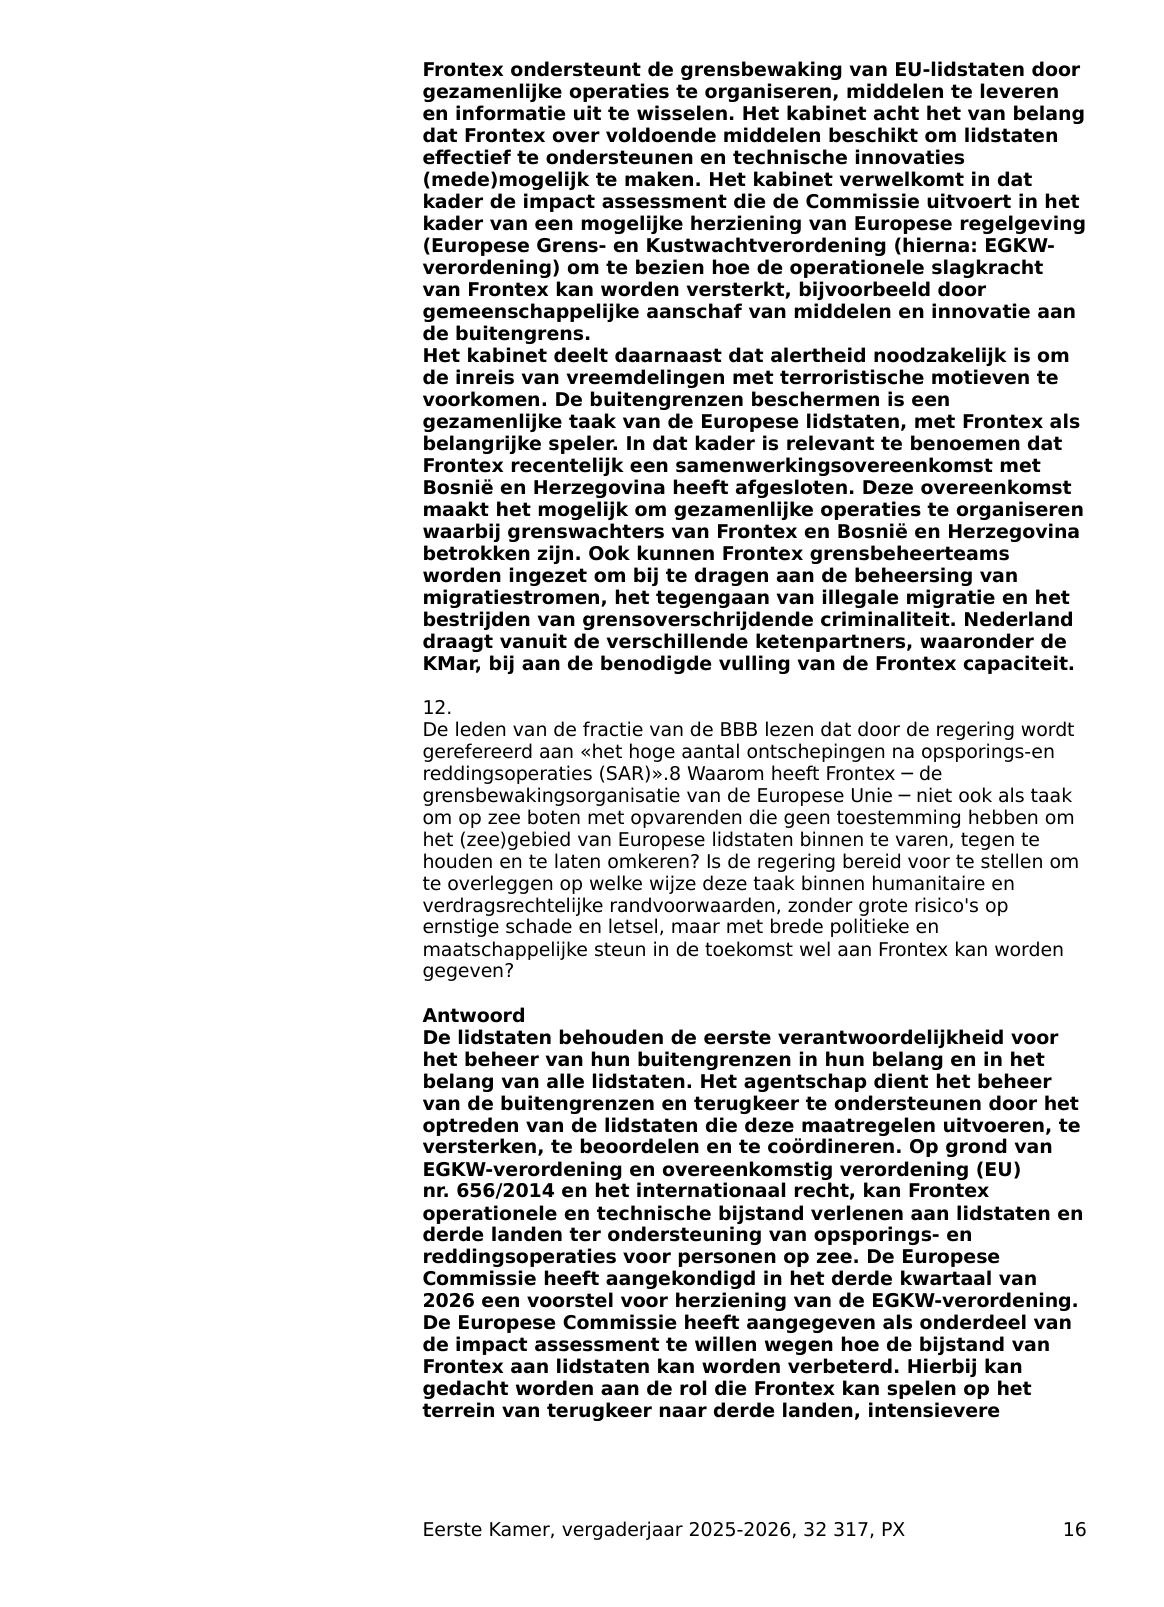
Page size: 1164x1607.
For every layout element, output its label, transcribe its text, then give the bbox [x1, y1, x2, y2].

text De lidstaten behouden de eerste verantwoordelijkheid voor het beheer van hun buitengrenzen in hun belang en in het belang van alle lidstaten. Het agentschap dient het beheer van de buitengrenzen en terugkeer te ondersteunen door het optreden van de lidstaten die deze maatregelen uitvoeren, te versterken, te beoordelen en te coördineren. Op grond van EGKW-verordening en overeenkomstig verordening (EU) nr. 656/2014 en het internationaal recht, kan Frontex operationele en technische bijstand verlenen aan lidstaten en derde landen ter ondersteuning van opsporings- en reddingsoperaties voor personen op zee. De Europese Commissie heeft aangekondigd in het derde kwartaal van 2026 een voorstel voor herziening van de EGKW-verordening. De Europese Commissie heeft aangegeven als onderdeel van de impact assessment te willen wegen hoe de bijstand van Frontex aan lidstaten kan worden verbeterd. Hierbij kan gedacht worden aan de rol die Frontex kan spelen op het terrein van terugkeer naar derde landen, intensievere [422, 1027, 1087, 1422]
text Frontex ondersteunt de grensbewaking van EU-lidstaten door gezamenlijke operaties te organiseren, middelen te leveren en informatie uit te wisselen. Het kabinet acht het van belang dat Frontex over voldoende middelen beschikt om lidstaten effectief te ondersteunen en technische innovaties (mede)mogelijk te maken. Het kabinet verwelkomt in dat kader de impact assessment die de Commissie uitvoert in het kader van een mogelijke herziening van Europese regelgeving (Europese Grens- en Kustwachtverordening (hierna: EGKW-verordening) om te bezien hoe de operationele slagkracht van Frontex kan worden versterkt, bijvoorbeeld door gemeenschappelijke aanschaf van middelen en innovatie aan de buitengrens. [422, 59, 1087, 345]
text Het kabinet deelt daarnaast dat alertheid noodzakelijk is om de inreis van vreemdelingen met terroristische motieven te voorkomen. De buitengrenzen beschermen is een gezamenlijke taak van de Europese lidstaten, met Frontex als belangrijke speler. In dat kader is relevant te benoemen dat Frontex recentelijk een samenwerkingsovereenkomst met Bosnië en Herzegovina heeft afgesloten. Deze overeenkomst maakt het mogelijk om gezamenlijke operaties te organiseren waarbij grenswachters van Frontex en Bosnië en Herzegovina betrokken zijn. Ook kunnen Frontex grensbeheerteams worden ingezet om bij te dragen aan de beheersing van migratiestromen, het tegengaan van illegale migratie en het bestrijden van grensoverschrijdende criminaliteit. Nederland draagt vanuit de verschillende ketenpartners, waaronder de KMar, bij aan de benodigde vulling van de Frontex capaciteit. [422, 345, 1087, 674]
text Antwoord [422, 1004, 1087, 1027]
text 12. [422, 697, 1087, 719]
text De leden van de fractie van de BBB lezen dat door de regering wordt gerefereerd aan «het hoge aantal ontschepingen na opsporings-en reddingsoperaties (SAR)».8 Waarom heeft Frontex ─ de grensbewakingsorganisatie van de Europese Unie ─ niet ook als taak om op zee boten met opvarenden die geen toestemming hebben om het (zee)gebied van Europese lidstaten binnen te varen, tegen te houden en te laten omkeren? Is de regering bereid voor te stellen om te overleggen op welke wijze deze taak binnen humanitaire en verdragsrechtelijke randvoorwaarden, zonder grote risico's op ernstige schade en letsel, maar met brede politieke en maatschappelijke steun in de toekomst wel aan Frontex kan worden gegeven? [422, 719, 1087, 982]
